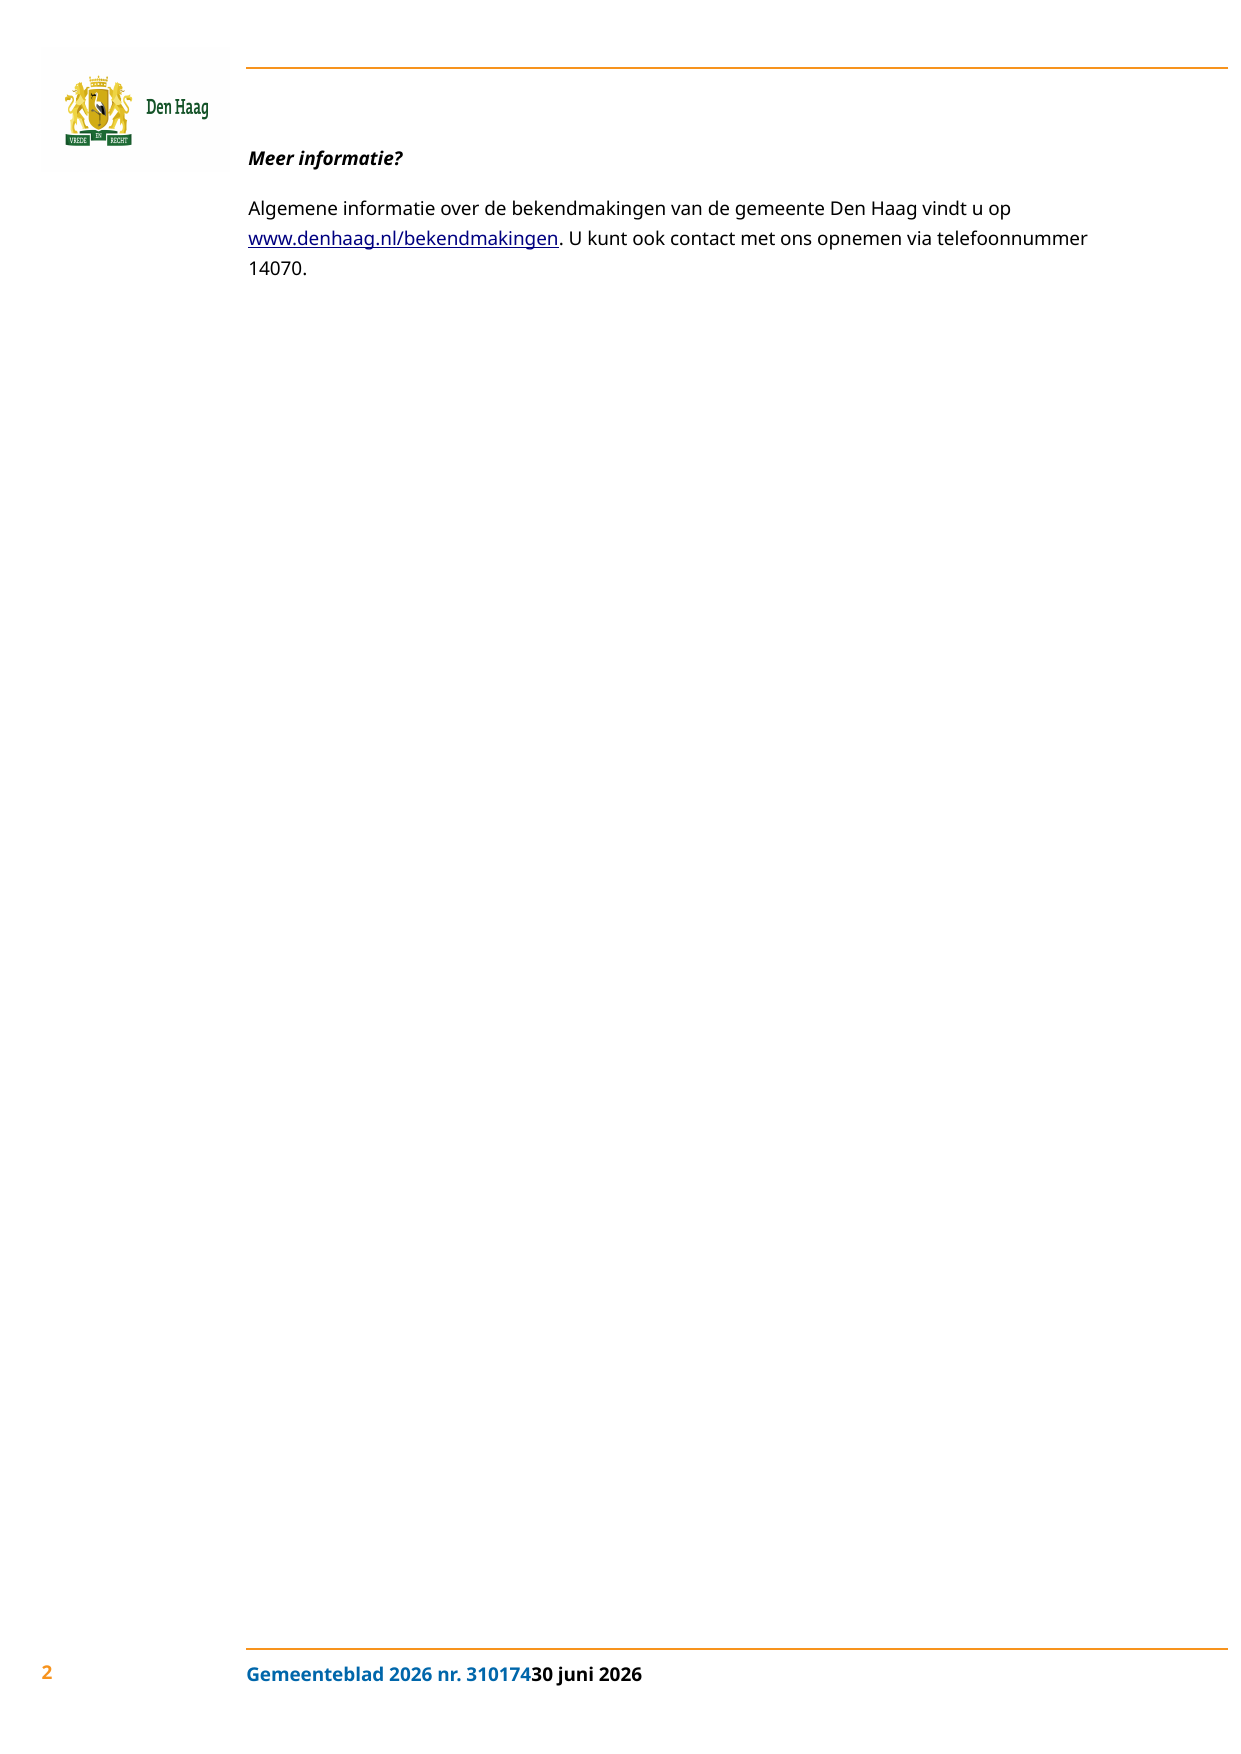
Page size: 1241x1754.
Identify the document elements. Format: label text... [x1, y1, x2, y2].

text Meer informatie? [248, 145, 1152, 171]
text Algemene informatie over de bekendmakingen van de gemeente Den Haag vindt u op www.denhaag.nl/bekendmakingen. U kunt ook contact met ons opnemen via telefoonnummer 14070. [248, 196, 1152, 281]
picture [41, 47, 231, 172]
